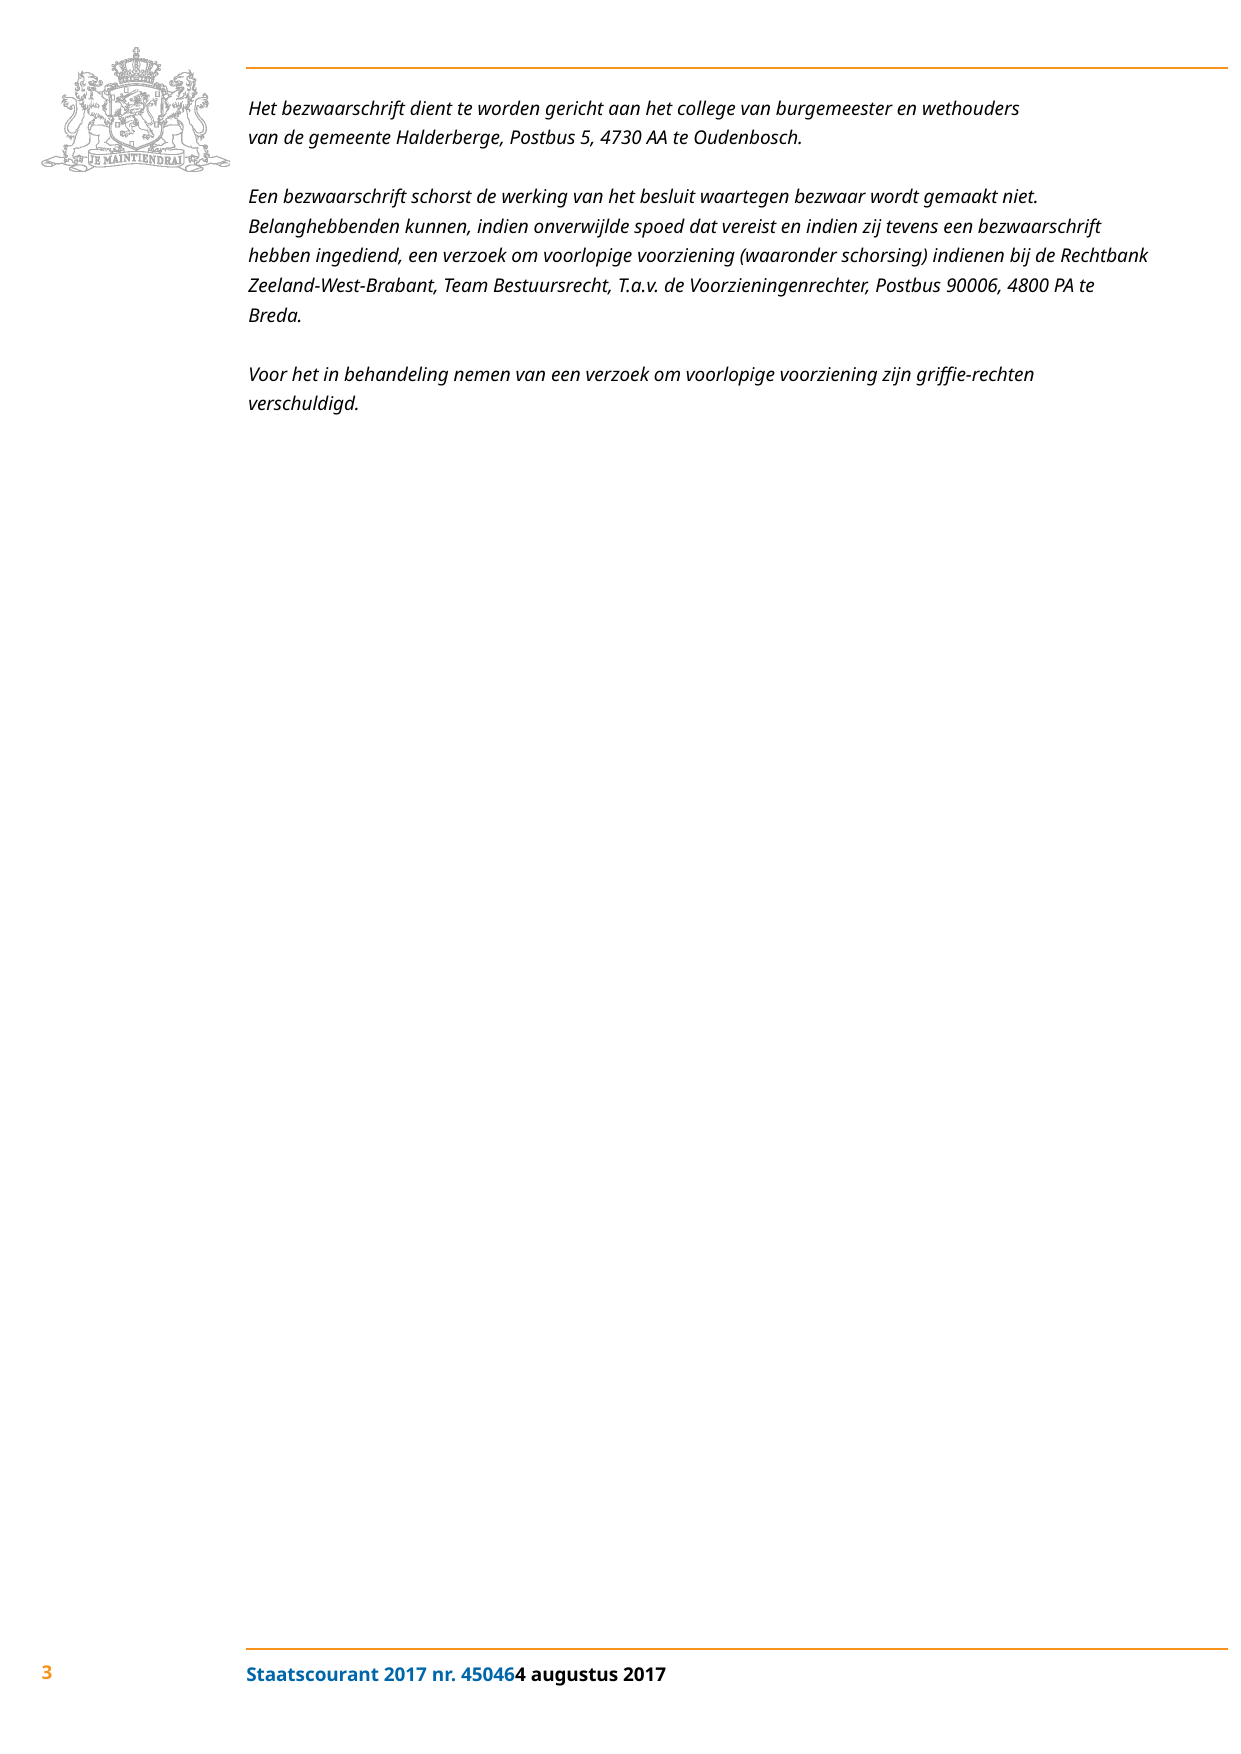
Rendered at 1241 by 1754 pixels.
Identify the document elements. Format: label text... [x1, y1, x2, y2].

text Een bezwaarschrift schorst de werking van het besluit waartegen bezwaar wordt gemaakt niet. Belanghebbenden kunnen, indien onverwijlde spoed dat vereist en indien zij tevens een bezwaarschrift hebben ingediend, een verzoek om voorlopige voorziening (waaronder schorsing) indienen bij de Rechtbank Zeeland-West-Brabant, Team Bestuursrecht, T.a.v. de Voorzieningenrechter, Postbus 90006, 4800 PA te Breda. [248, 183, 1152, 328]
picture [41, 47, 231, 172]
text van de gemeente Halderberge, Postbus 5, 4730 AA te Oudenbosch. [248, 124, 1152, 150]
text Voor het in behandeling nemen van een verzoek om voorlopige voorziening zijn griffie-rechten verschuldigd. [248, 361, 1152, 416]
text Het bezwaarschrift dient te worden gericht aan het college van burgemeester en wethouders [248, 95, 1152, 121]
